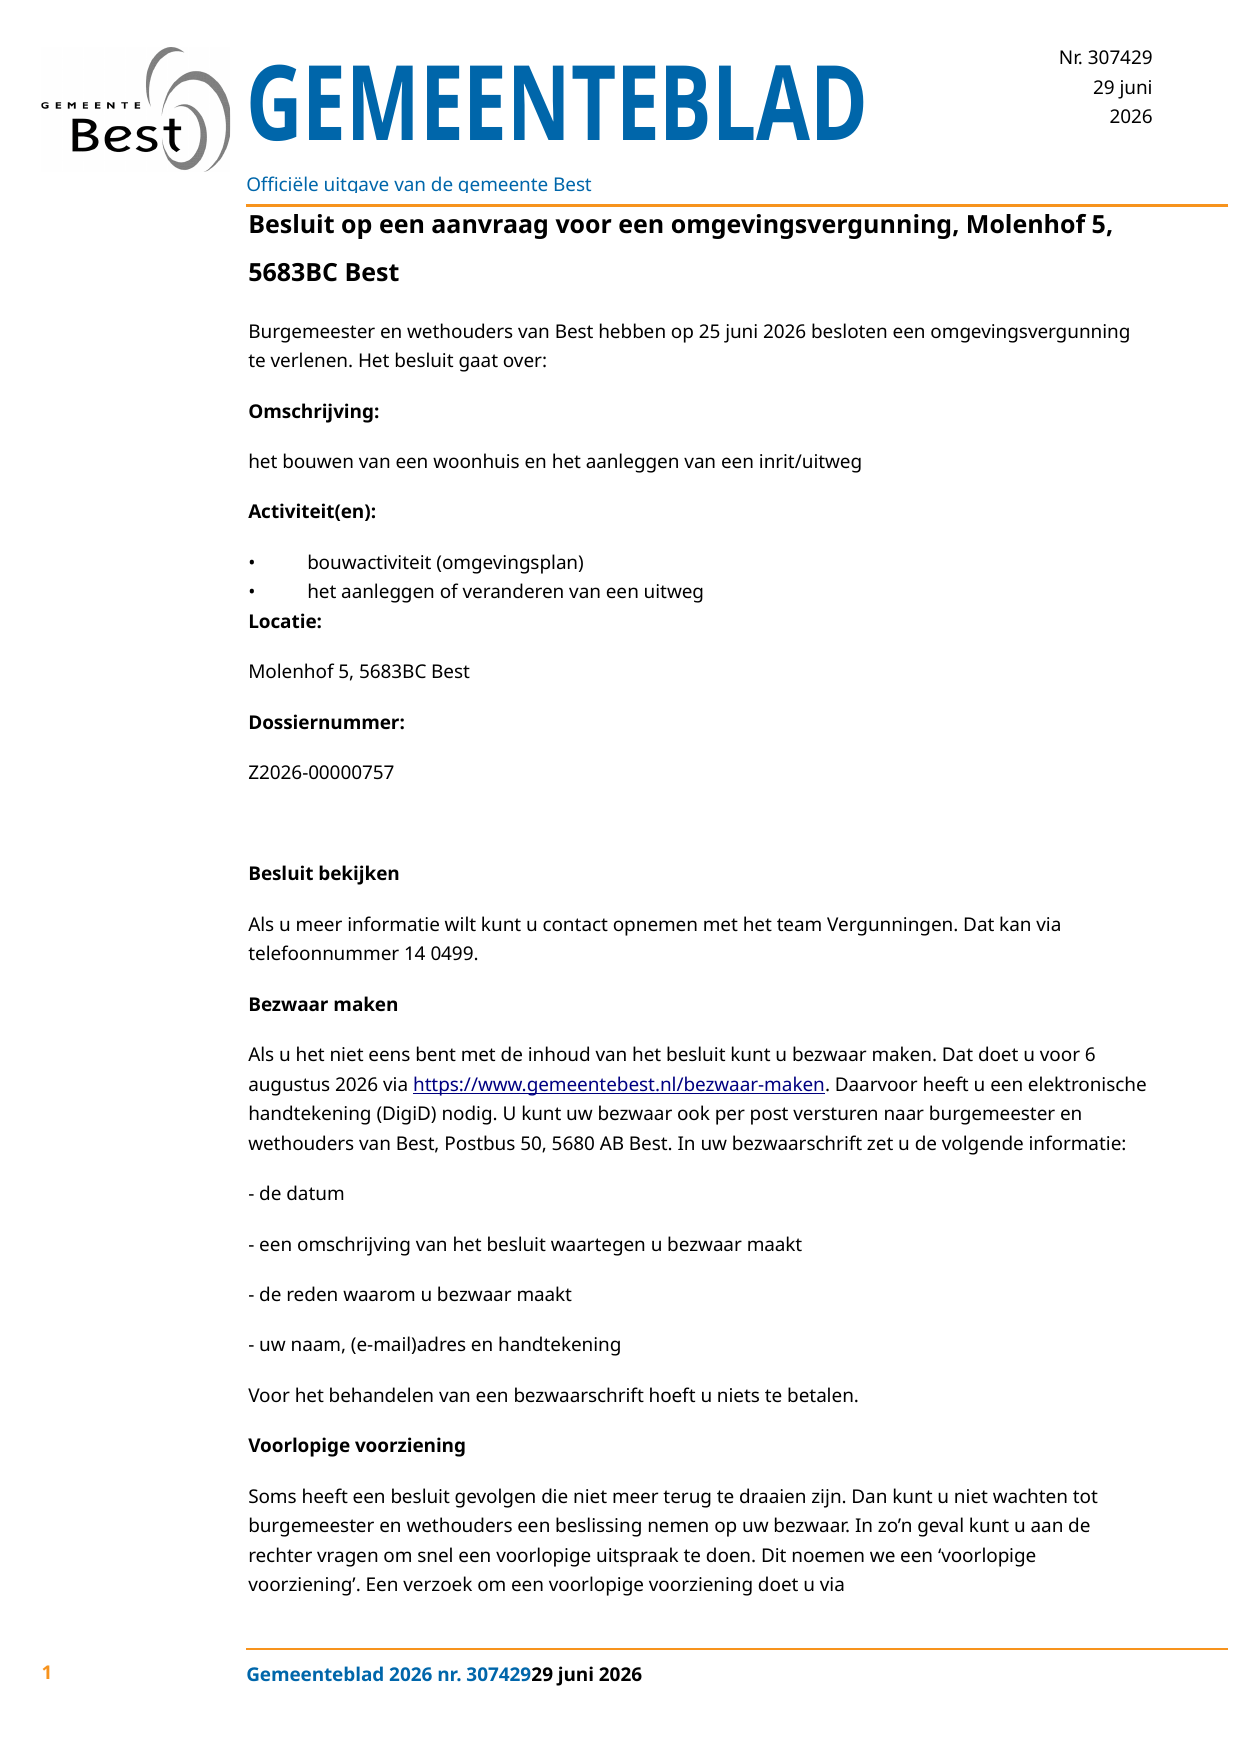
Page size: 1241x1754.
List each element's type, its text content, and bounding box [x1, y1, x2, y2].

text - een omschrijving van het besluit waartegen u bezwaar maakt [248, 1231, 1152, 1257]
text - uw naam, (e-mail)adres en handtekening [248, 1332, 1152, 1357]
text het bouwen van een woonhuis en het aanleggen van een inrit/uitweg [248, 448, 1152, 474]
text Als u het niet eens bent met de inhoud van het besluit kunt u bezwaar maken. Dat doet u voor 6 augustus 2026 via https://www.gemeentebest.nl/bezwaar-maken. Daarvoor heeft u een elektronische handtekening (DigiD) nodig. U kunt uw bezwaar ook per post versturen naar burgemeester en wethouders van Best, Postbus 50, 5680 AB Best. In uw bezwaarschrift zet u de volgende informatie: [248, 1041, 1152, 1156]
text - de reden waarom u bezwaar maakt [248, 1281, 1152, 1307]
text Bezwaar maken [248, 991, 1152, 1017]
text Soms heeft een besluit gevolgen die niet meer terug te draaien zijn. Dan kunt u niet wachten tot burgemeester en wethouders een beslissing nemen op uw bezwaar. In zo’n geval kunt u aan de rechter vragen om snel een voorlopige uitspraak te doen. Dit noemen we een ‘voorlopige voorziening’. Een verzoek om een voorlopige voorziening doet u via [248, 1483, 1152, 1597]
text Voorlopige voorziening [248, 1432, 1152, 1458]
list bouwactiviteit (omgevingsplan) [248, 549, 1152, 575]
text Burgemeester en wethouders van Best hebben op 25 juni 2026 besloten een omgevingsvergunning te verlenen. Het besluit gaat over: [248, 318, 1152, 373]
text Besluit op een aanvraag voor een omgevingsvergunning, Molenhof 5, 5683BC Best [248, 207, 1152, 288]
text Voor het behandelen van een bezwaarschrift hoeft u niets te betalen. [248, 1382, 1152, 1408]
text Als u meer informatie wilt kunt u contact opnemen met het team Vergunningen. Dat kan via telefoonnummer 14 0499. [248, 911, 1152, 966]
text Z2026-00000757 [248, 759, 1152, 785]
text Omschrijving: [248, 398, 1152, 424]
picture [41, 47, 231, 172]
text Dossiernummer: [248, 709, 1152, 735]
text Locatie: [248, 608, 1152, 634]
text Besluit bekijken [248, 860, 1152, 886]
text - de datum [248, 1180, 1152, 1206]
list het aanleggen of veranderen van een uitweg [248, 579, 1152, 604]
text Molenhof 5, 5683BC Best [248, 659, 1152, 684]
text Activiteit(en): [248, 499, 1152, 524]
